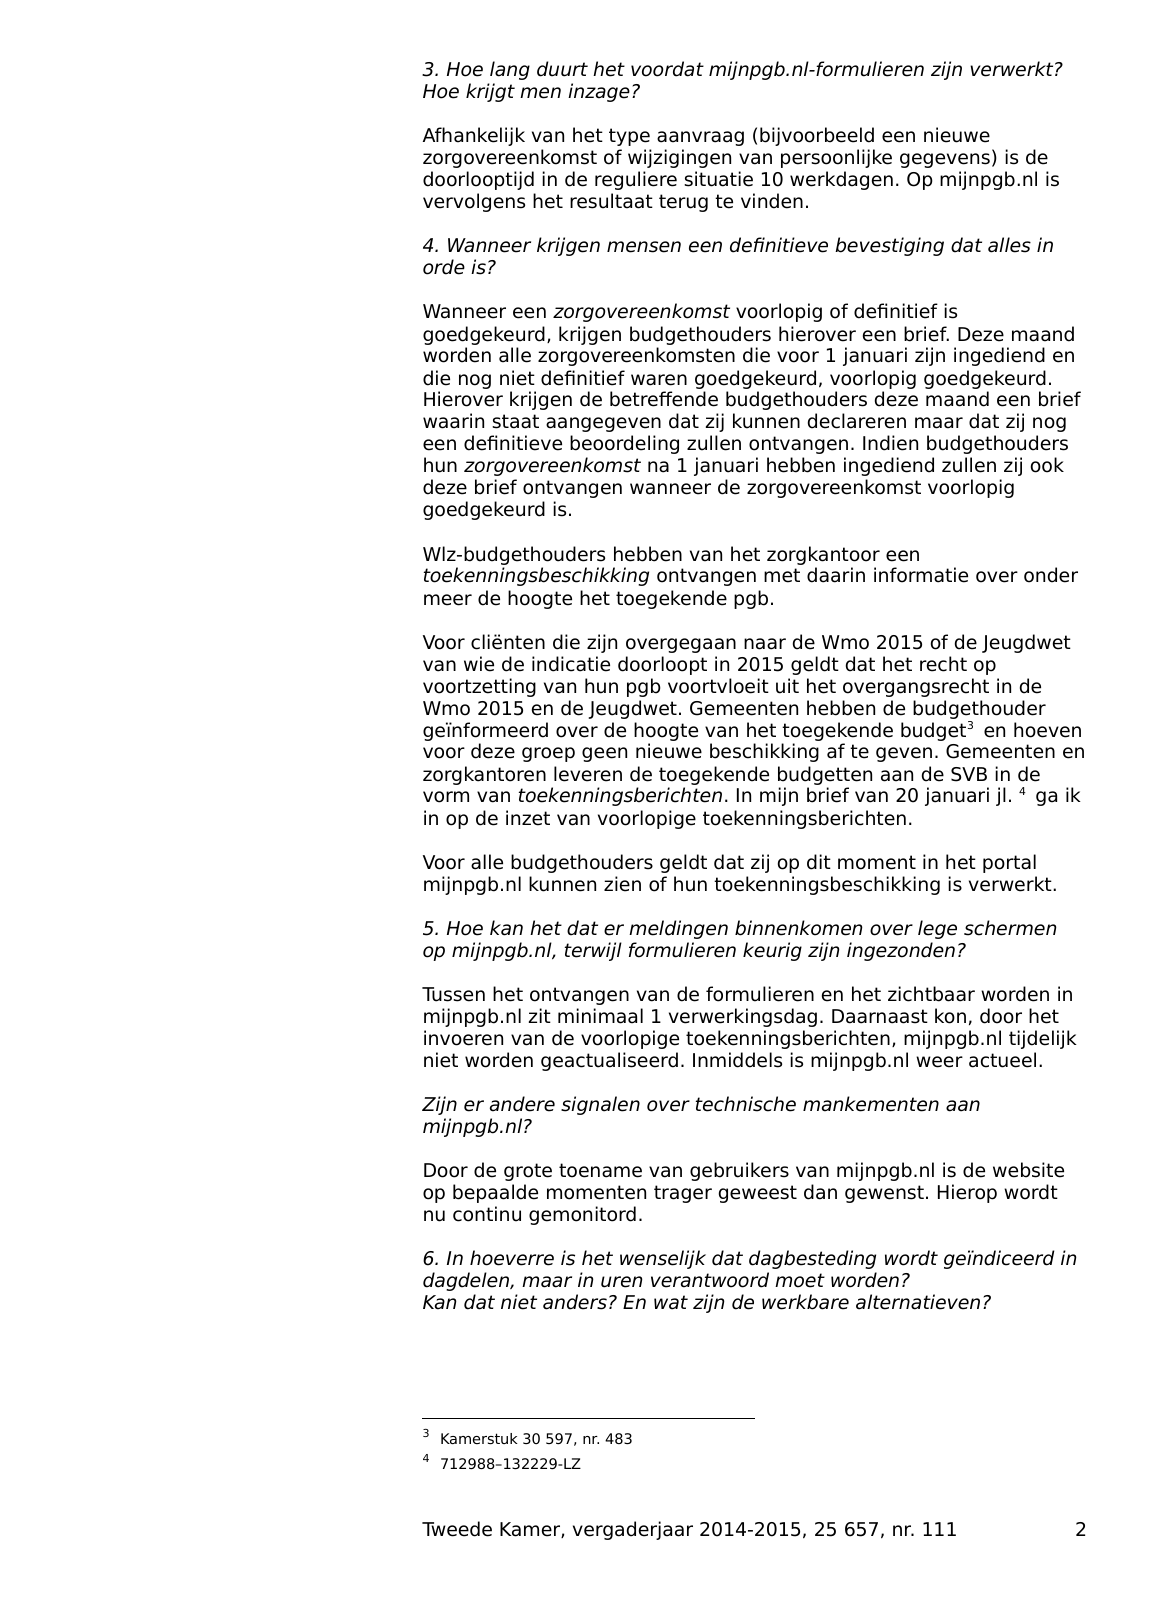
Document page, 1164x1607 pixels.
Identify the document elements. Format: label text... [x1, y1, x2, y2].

subtitle 5. Hoe kan het dat er meldingen binnenkomen over lege schermen op mijnpgb.nl, terwijl formulieren keurig zijn ingezonden? [422, 918, 1087, 962]
subtitle 6. In hoeverre is het wenselijk dat dagbesteding wordt geïndiceerd in dagdelen, maar in uren verantwoord moet worden? [422, 1248, 1087, 1292]
text Wanneer een zorgovereenkomst voorlopig of definitief is goedgekeurd, krijgen budgethouders hierover een brief. Deze maand worden alle zorgovereenkomsten die voor 1 januari zijn ingediend en die nog niet definitief waren goedgekeurd, voorlopig goedgekeurd. Hierover krijgen de betreffende budgethouders deze maand een brief waarin staat aangegeven dat zij kunnen declareren maar dat zij nog een definitieve beoordeling zullen ontvangen. Indien budgethouders hun zorgovereenkomst na 1 januari hebben ingediend zullen zij ook deze brief ontvangen wanneer de zorgovereenkomst voorlopig goedgekeurd is. [422, 301, 1087, 521]
text Tussen het ontvangen van de formulieren en het zichtbaar worden in mijnpgb.nl zit minimaal 1 verwerkingsdag. Daarnaast kon, door het invoeren van de voorlopige toekenningsberichten, mijnpgb.nl tijdelijk niet worden geactualiseerd. Inmiddels is mijnpgb.nl weer actueel. [422, 984, 1087, 1072]
subtitle 4. Wanneer krijgen mensen een definitieve bevestiging dat alles in orde is? [422, 235, 1087, 279]
text 712988–132229-LZ [422, 1452, 1087, 1474]
text Afhankelijk van het type aanvraag (bijvoorbeeld een nieuwe zorgovereenkomst of wijzigingen van persoonlijke gegevens) is de doorlooptijd in de reguliere situatie 10 werkdagen. Op mijnpgb.nl is vervolgens het resultaat terug te vinden. [422, 125, 1087, 213]
text Kan dat niet anders? En wat zijn de werkbare alternatieven? [422, 1292, 1087, 1314]
text Voor alle budgethouders geldt dat zij op dit moment in het portal mijnpgb.nl kunnen zien of hun toekenningsbeschikking is verwerkt. [422, 852, 1087, 896]
text Zijn er andere signalen over technische mankementen aan mijnpgb.nl? [422, 1094, 1087, 1138]
text Kamerstuk 30 597, nr. 483 [422, 1427, 1087, 1449]
text Wlz-budgethouders hebben van het zorgkantoor een toekenningsbeschikking ontvangen met daarin informatie over onder meer de hoogte het toegekende pgb. [422, 543, 1087, 609]
text Door de grote toename van gebruikers van mijnpgb.nl is de website op bepaalde momenten trager geweest dan gewenst. Hierop wordt nu continu gemonitord. [422, 1160, 1087, 1226]
text Voor cliënten die zijn overgegaan naar de Wmo 2015 of de Jeugdwet van wie de indicatie doorloopt in 2015 geldt dat het recht op voortzetting van hun pgb voortvloeit uit het overgangsrecht in de Wmo 2015 en de Jeugdwet. Gemeenten hebben de budgethouder geïnformeerd over de hoogte van het toegekende budget en hoeven voor deze groep geen nieuwe beschikking af te geven. Gemeenten en zorgkantoren leveren de toegekende budgetten aan de SVB in de vorm van toekenningsberichten. In mijn brief van 20 januari jl. ga ik in op de inzet van voorlopige toekenningsberichten. [422, 632, 1087, 829]
subtitle 3. Hoe lang duurt het voordat mijnpgb.nl-formulieren zijn verwerkt? Hoe krijgt men inzage? [422, 59, 1087, 103]
